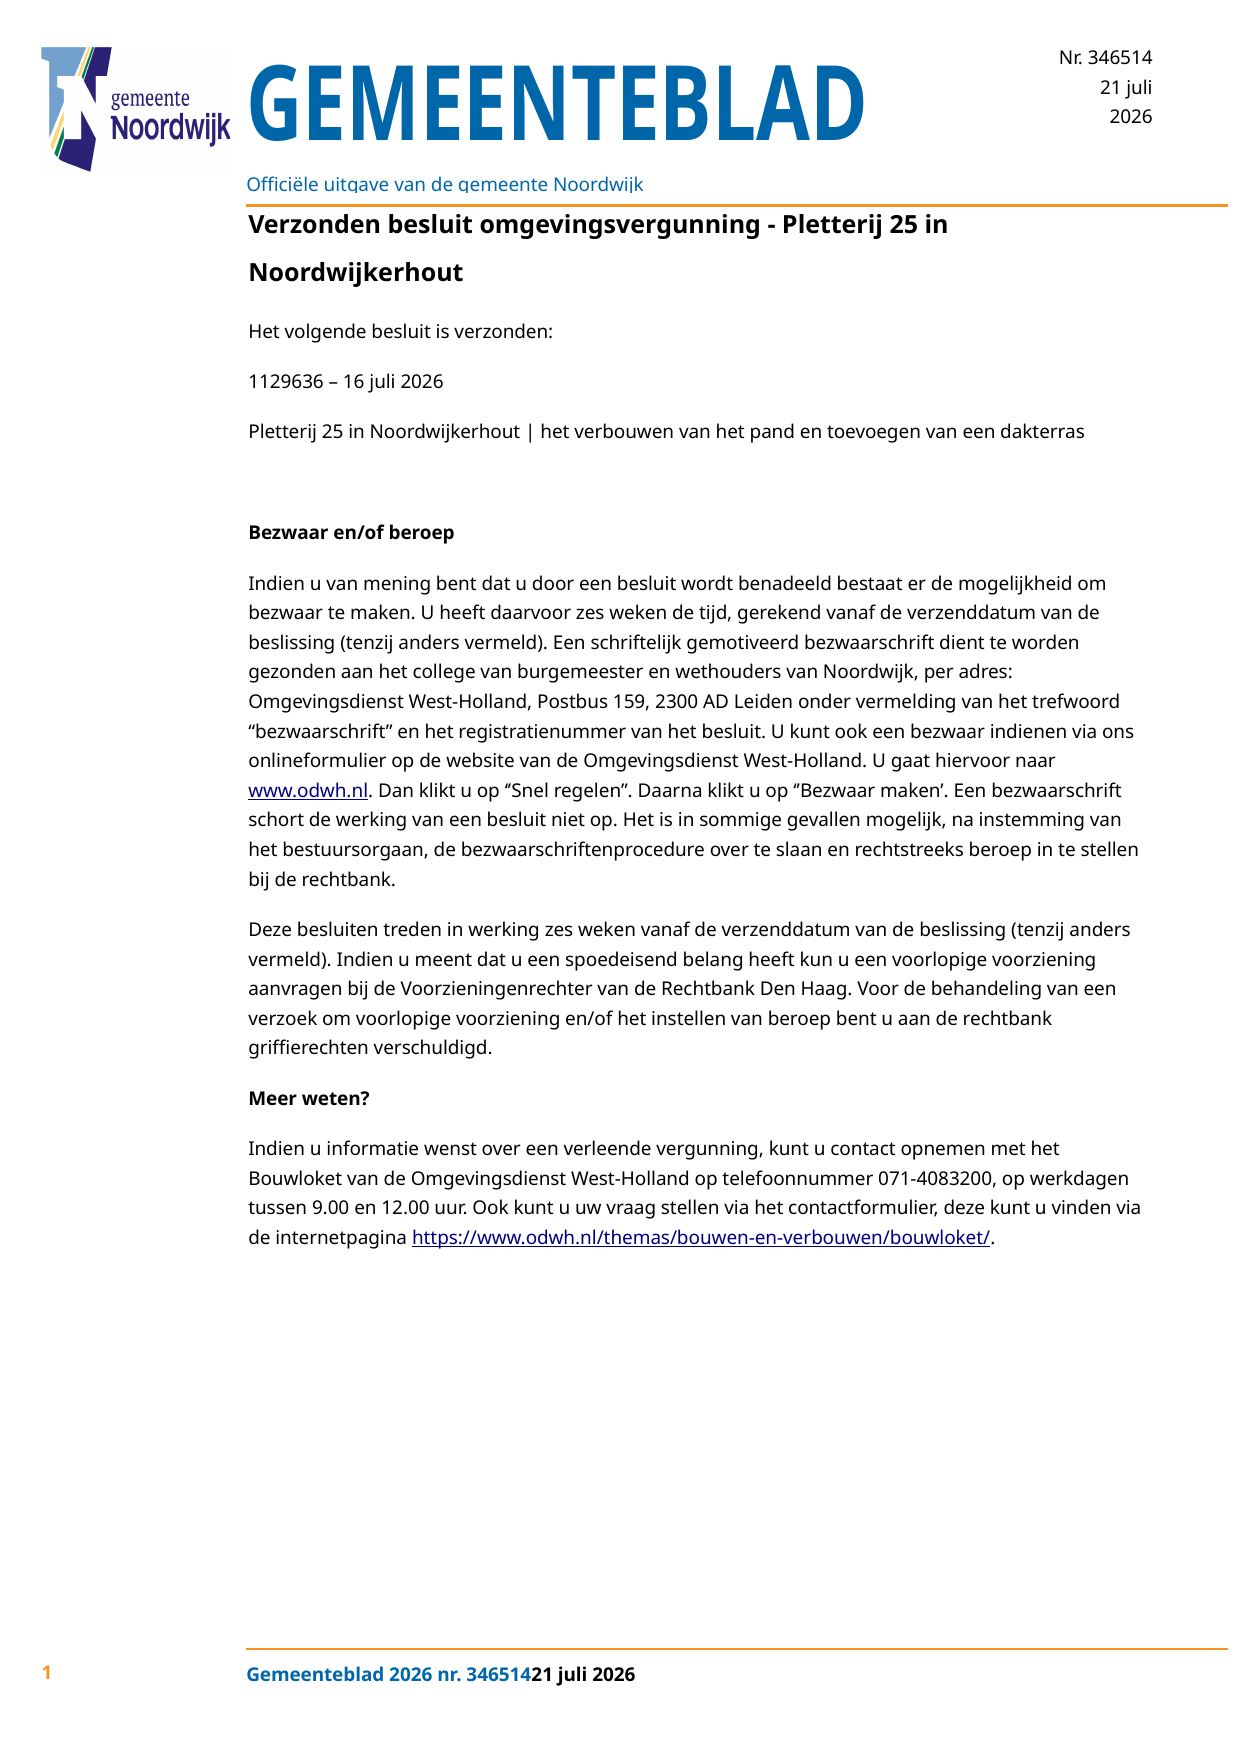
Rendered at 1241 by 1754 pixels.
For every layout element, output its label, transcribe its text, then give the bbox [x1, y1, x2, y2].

text 1129636 – 16 juli 2026 [248, 368, 1152, 394]
text Indien u informatie wenst over een verleende vergunning, kunt u contact opnemen met het Bouwloket van de Omgevingsdienst West-Holland op telefoonnummer 071-4083200, op werkdagen tussen 9.00 en 12.00 uur. Ook kunt u uw vraag stellen via het contactformulier, deze kunt u vinden via de internetpagina https://www.odwh.nl/themas/bouwen-en-verbouwen/bouwloket/. [248, 1135, 1152, 1250]
text Indien u van mening bent dat u door een besluit wordt benadeeld bestaat er de mogelijkheid om bezwaar te maken. U heeft daarvoor zes weken de tijd, gerekend vanaf de verzenddatum van de beslissing (tenzij anders vermeld). Een schriftelijk gemotiveerd bezwaarschrift dient te worden gezonden aan het college van burgemeester en wethouders van Noordwijk, per adres: Omgevingsdienst West-Holland, Postbus 159, 2300 AD Leiden onder vermelding van het trefwoord “bezwaarschrift” en het registratienummer van het besluit. U kunt ook een bezwaar indienen via ons onlineformulier op de website van de Omgevingsdienst West-Holland. U gaat hiervoor naar www.odwh.nl. Dan klikt u op ‘’Snel regelen”. Daarna klikt u op ‘’Bezwaar maken’. Een bezwaarschrift schort de werking van een besluit niet op. Het is in sommige gevallen mogelijk, na instemming van het bestuursorgaan, de bezwaarschriftenprocedure over te slaan en rechtstreeks beroep in te stellen bij de rechtbank. [248, 570, 1152, 892]
text Verzonden besluit omgevingsvergunning - Pletterij 25 in Noordwijkerhout [248, 207, 1152, 288]
text Bezwaar en/of beroep [248, 519, 1152, 545]
text Deze besluiten treden in werking zes weken vanaf de verzenddatum van de beslissing (tenzij anders vermeld). Indien u meent dat u een spoedeisend belang heeft kun u een voorlopige voorziening aanvragen bij de Voorzieningenrechter van de Rechtbank Den Haag. Voor de behandeling van een verzoek om voorlopige voorziening en/of het instellen van beroep bent u aan de rechtbank griffierechten verschuldigd. [248, 916, 1152, 1060]
text Pletterij 25 in Noordwijkerhout | het verbouwen van het pand en toevoegen van een dakterras [248, 419, 1152, 444]
text Het volgende besluit is verzonden: [248, 318, 1152, 344]
text Meer weten? [248, 1085, 1152, 1111]
picture [41, 47, 231, 172]
